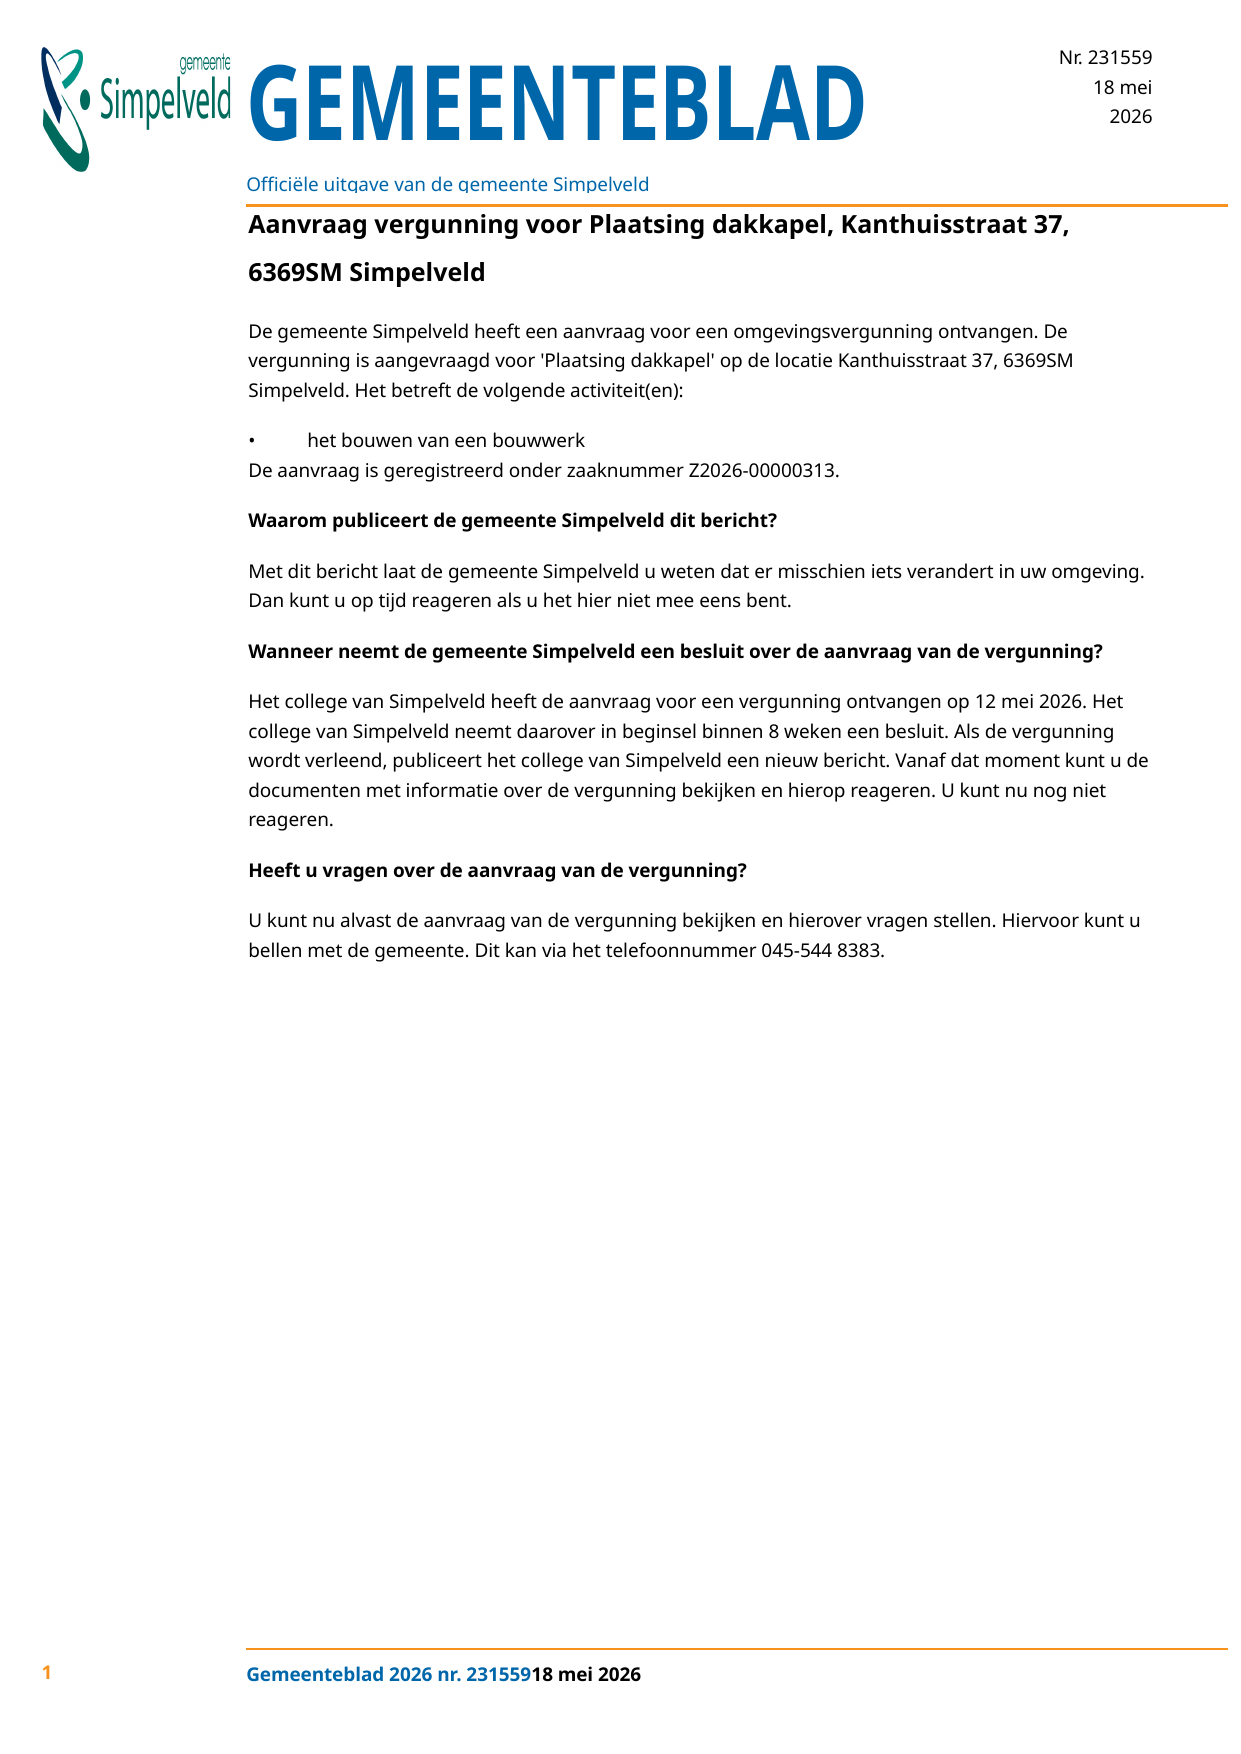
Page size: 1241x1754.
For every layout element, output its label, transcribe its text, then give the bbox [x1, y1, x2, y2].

text U kunt nu alvast de aanvraag van de vergunning bekijken en hierover vragen stellen. Hiervoor kunt u bellen met de gemeente. Dit kan via het telefoonnummer 045-544 8383. [248, 907, 1152, 963]
list het bouwen van een bouwwerk [248, 427, 1152, 453]
text Het college van Simpelveld heeft de aanvraag voor een vergunning ontvangen op 12 mei 2026. Het college van Simpelveld neemt daarover in beginsel binnen 8 weken een besluit. Als de vergunning wordt verleend, publiceert het college van Simpelveld een nieuw bericht. Vanaf dat moment kunt u de documenten met informatie over de vergunning bekijken en hierop reageren. U kunt nu nog niet reageren. [248, 688, 1152, 832]
text Aanvraag vergunning voor Plaatsing dakkapel, Kanthuisstraat 37, 6369SM Simpelveld [248, 207, 1152, 288]
text Heeft u vragen over de aanvraag van de vergunning? [248, 857, 1152, 883]
text De aanvraag is geregistreerd onder zaaknummer Z2026-00000313. [248, 457, 1152, 483]
picture [41, 47, 231, 172]
text Wanneer neemt de gemeente Simpelveld een besluit over de aanvraag van de vergunning? [248, 638, 1152, 664]
text De gemeente Simpelveld heeft een aanvraag voor een omgevingsvergunning ontvangen. De vergunning is aangevraagd voor 'Plaatsing dakkapel' op de locatie Kanthuisstraat 37, 6369SM Simpelveld. Het betreft de volgende activiteit(en): [248, 318, 1152, 403]
text Met dit bericht laat de gemeente Simpelveld u weten dat er misschien iets verandert in uw omgeving. Dan kunt u op tijd reageren als u het hier niet mee eens bent. [248, 558, 1152, 613]
text Waarom publiceert de gemeente Simpelveld dit bericht? [248, 507, 1152, 533]
